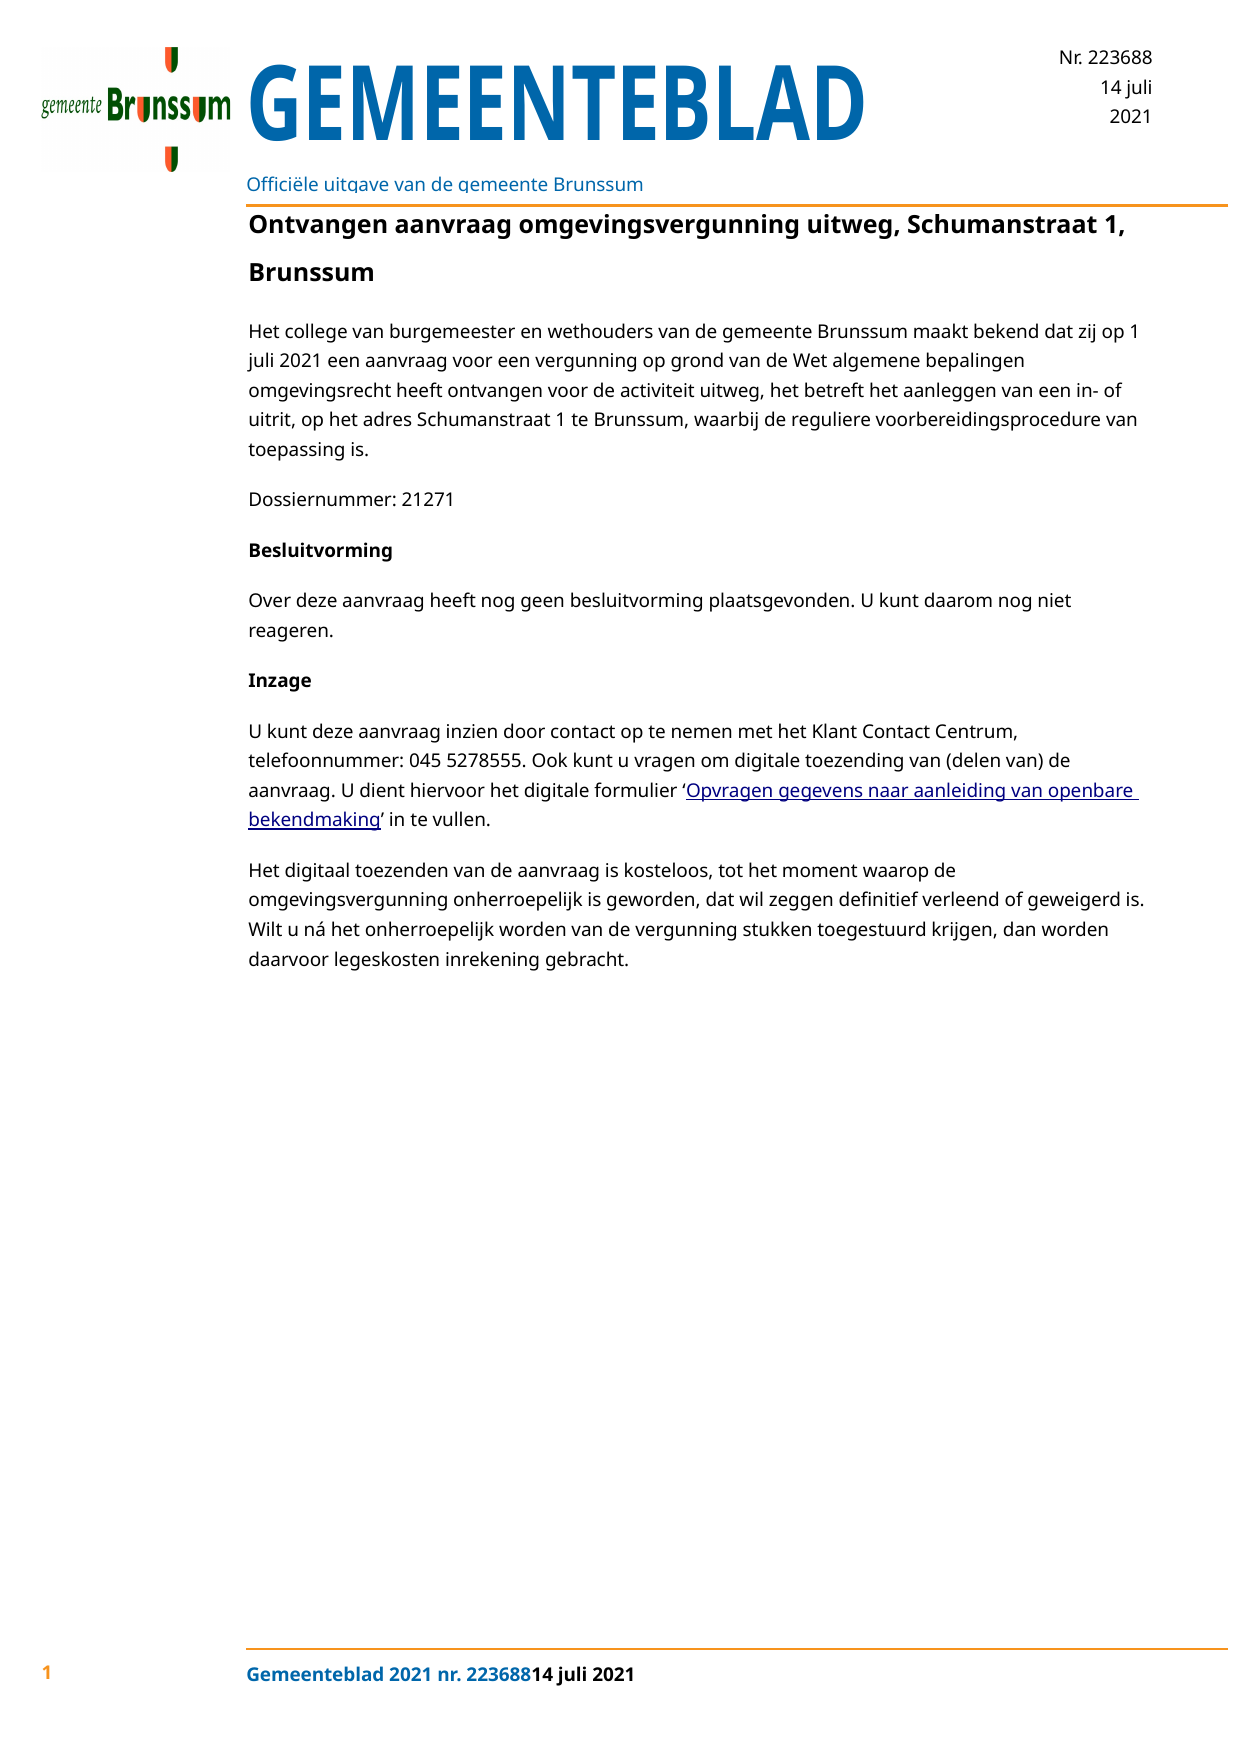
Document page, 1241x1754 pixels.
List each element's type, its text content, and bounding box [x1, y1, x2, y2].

picture [41, 47, 231, 172]
text U kunt deze aanvraag inzien door contact op te nemen met het Klant Contact Centrum, telefoonnummer: 045 5278555. Ook kunt u vragen om digitale toezending van (delen van) de aanvraag. U dient hiervoor het digitale formulier ‘Opvragen gegevens naar aanleiding van openbare bekendmaking’ in te vullen. [248, 718, 1152, 832]
text Het college van burgemeester en wethouders van de gemeente Brunssum maakt bekend dat zij op 1 juli 2021 een aanvraag voor een vergunning op grond van de Wet algemene bepalingen omgevingsrecht heeft ontvangen voor de activiteit uitweg, het betreft het aanleggen van een in- of uitrit, op het adres Schumanstraat 1 te Brunssum, waarbij de reguliere voorbereidingsprocedure van toepassing is. [248, 318, 1152, 462]
text Over deze aanvraag heeft nog geen besluitvorming plaatsgevonden. U kunt daarom nog niet reageren. [248, 587, 1152, 643]
text Inzage [248, 667, 1152, 693]
text Besluitvorming [248, 537, 1152, 563]
text Dossiernummer: 21271 [248, 487, 1152, 512]
text Ontvangen aanvraag omgevingsvergunning uitweg, Schumanstraat 1, Brunssum [248, 207, 1152, 288]
text Het digitaal toezenden van de aanvraag is kosteloos, tot het moment waarop de omgevingsvergunning onherroepelijk is geworden, dat wil zeggen definitief verleend of geweigerd is. Wilt u ná het onherroepelijk worden van de vergunning stukken toegestuurd krijgen, dan worden daarvoor legeskosten inrekening gebracht. [248, 857, 1152, 972]
